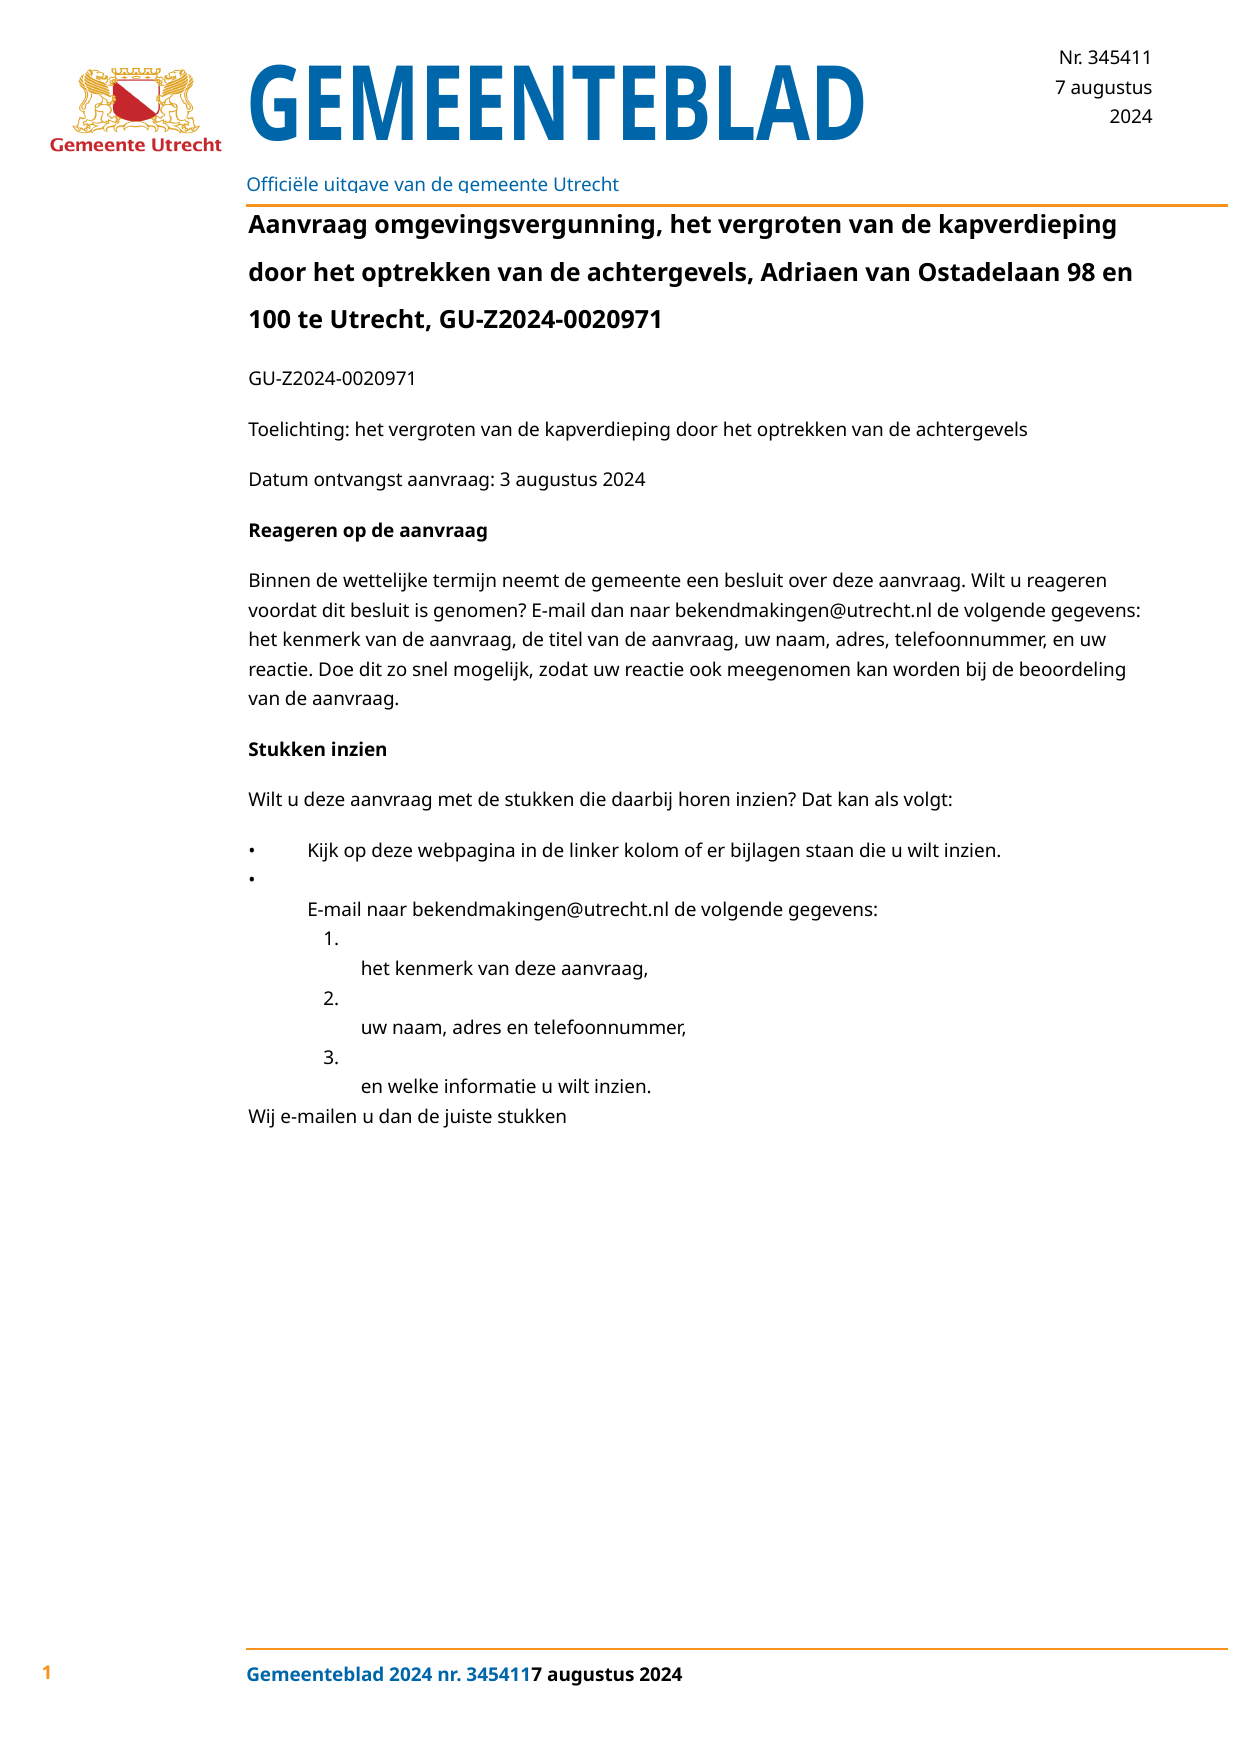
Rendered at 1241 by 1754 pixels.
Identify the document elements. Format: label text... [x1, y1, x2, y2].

text Reageren op de aanvraag [248, 517, 1152, 542]
text Stukken inzien [248, 736, 1152, 762]
text GU-Z2024-0020971 [248, 366, 1152, 391]
text Aanvraag omgevingsvergunning, het vergroten van de kapverdieping door het optrekken van de achtergevels, Adriaen van Ostadelaan 98 en 100 te Utrecht, GU-Z2024-0020971 [248, 207, 1152, 336]
list het kenmerk van deze aanvraag, [323, 955, 1152, 981]
text Binnen de wettelijke termijn neemt de gemeente een besluit over deze aanvraag. Wilt u reageren voordat dit besluit is genomen? E-mail dan naar bekendmakingen@utrecht.nl de volgende gegevens: het kenmerk van de aanvraag, de titel van de aanvraag, uw naam, adres, telefoonnummer, en uw reactie. Doe dit zo snel mogelijk, zodat uw reactie ook meegenomen kan worden bij de beoordeling van de aanvraag. [248, 567, 1152, 711]
list en welke informatie u wilt inzien. [323, 1073, 1152, 1099]
picture [41, 47, 231, 172]
text Wilt u deze aanvraag met de stukken die daarbij horen inzien? Dat kan als volgt: [248, 786, 1152, 812]
text Datum ontvangst aanvraag: 3 augustus 2024 [248, 466, 1152, 492]
list Kijk op deze webpagina in de linker kolom of er bijlagen staan die u wilt inzien. [248, 837, 1152, 862]
list E-mail naar bekendmakingen@utrecht.nl de volgende gegevens: [248, 896, 1152, 922]
text Toelichting: het vergroten van de kapverdieping door het optrekken van de achtergevels [248, 416, 1152, 442]
text Wij e-mailen u dan de juiste stukken [248, 1103, 1152, 1129]
list uw naam, adres en telefoonnummer, [323, 1014, 1152, 1040]
